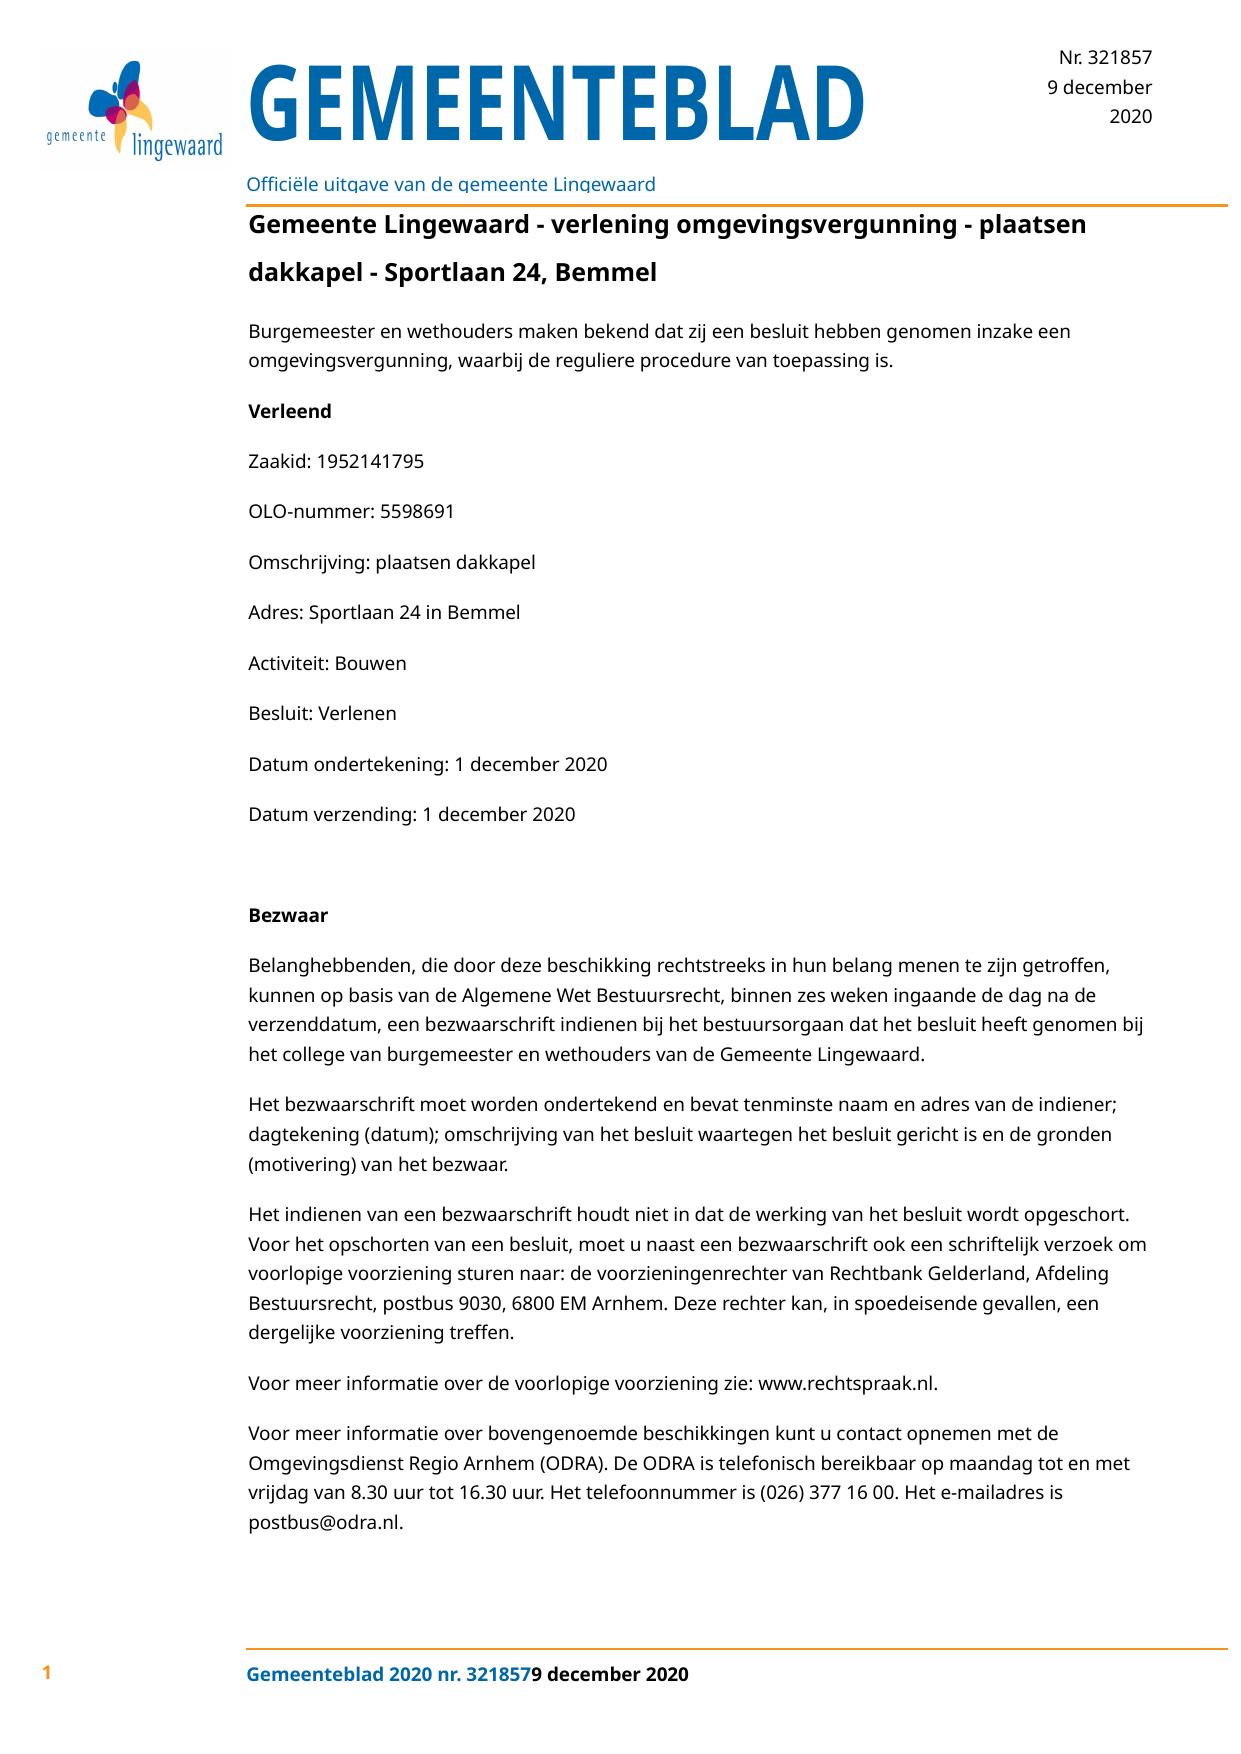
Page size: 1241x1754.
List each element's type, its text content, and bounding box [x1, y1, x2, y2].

text Belanghebbenden, die door deze beschikking rechtstreeks in hun belang menen te zijn getroffen, kunnen op basis van de Algemene Wet Bestuursrecht, binnen zes weken ingaande de dag na de verzenddatum, een bezwaarschrift indienen bij het bestuursorgaan dat het besluit heeft genomen bij het college van burgemeester en wethouders van de Gemeente Lingewaard. [248, 952, 1152, 1067]
text Verleend [248, 398, 1152, 424]
picture [41, 47, 231, 172]
text OLO-nummer: 5598691 [248, 499, 1152, 524]
text Het bezwaarschrift moet worden ondertekend en bevat tenminste naam en adres van de indiener; dagtekening (datum); omschrijving van het besluit waartegen het besluit gericht is en de gronden (motivering) van het bezwaar. [248, 1092, 1152, 1177]
text Adres: Sportlaan 24 in Bemmel [248, 599, 1152, 625]
text Zaakid: 1952141795 [248, 448, 1152, 474]
text Bezwaar [248, 902, 1152, 928]
text Omschrijving: plaatsen dakkapel [248, 549, 1152, 575]
text Voor meer informatie over bovengenoemde beschikkingen kunt u contact opnemen met de Omgevingsdienst Regio Arnhem (ODRA). De ODRA is telefonisch bereikbaar op maandag tot en met vrijdag van 8.30 uur tot 16.30 uur. Het telefoonnummer is (026) 377 16 00. Het e-mailadres is postbus@odra.nl. [248, 1420, 1152, 1535]
text Voor meer informatie over de voorlopige voorziening zie: www.rechtspraak.nl. [248, 1370, 1152, 1396]
text Burgemeester en wethouders maken bekend dat zij een besluit hebben genomen inzake een omgevingsvergunning, waarbij de reguliere procedure van toepassing is. [248, 318, 1152, 373]
text Activiteit: Bouwen [248, 650, 1152, 676]
text Gemeente Lingewaard - verlening omgevingsvergunning - plaatsen dakkapel - Sportlaan 24, Bemmel [248, 207, 1152, 288]
text Het indienen van een bezwaarschrift houdt niet in dat de werking van het besluit wordt opgeschort. Voor het opschorten van een besluit, moet u naast een bezwaarschrift ook een schriftelijk verzoek om voorlopige voorziening sturen naar: de voorzieningenrechter van Rechtbank Gelderland, Afdeling Bestuursrecht, postbus 9030, 6800 EM Arnhem. Deze rechter kan, in spoedeisende gevallen, een dergelijke voorziening treffen. [248, 1201, 1152, 1345]
text Datum verzending: 1 december 2020 [248, 801, 1152, 827]
text Besluit: Verlenen [248, 700, 1152, 726]
text Datum ondertekening: 1 december 2020 [248, 751, 1152, 777]
